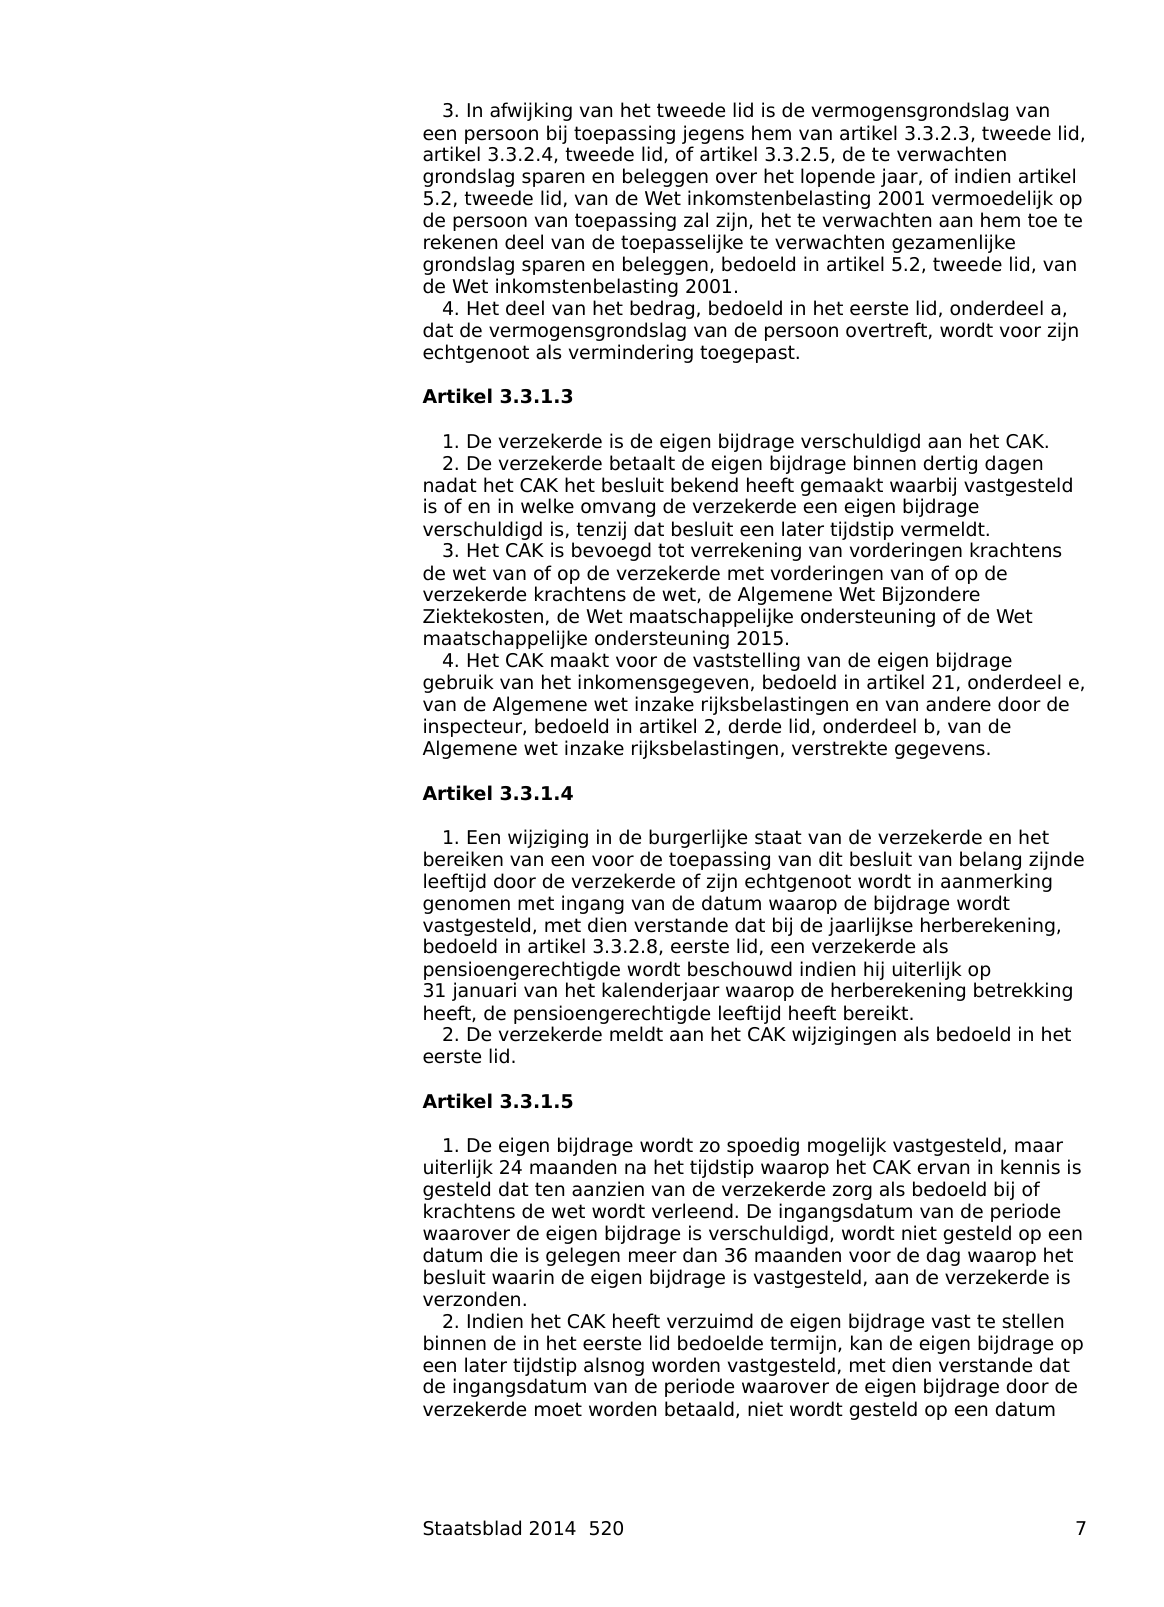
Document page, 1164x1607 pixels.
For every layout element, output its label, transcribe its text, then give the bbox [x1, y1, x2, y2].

text 2. De verzekerde betaalt de eigen bijdrage binnen dertig dagen nadat het CAK het besluit bekend heeft gemaakt waarbij vastgesteld is of en in welke omvang de verzekerde een eigen bijdrage verschuldigd is, tenzij dat besluit een later tijdstip vermeldt. [422, 452, 1087, 540]
text 2. De verzekerde meldt aan het CAK wijzigingen als bedoeld in het eerste lid. [422, 1024, 1087, 1068]
text 4. Het deel van het bedrag, bedoeld in het eerste lid, onderdeel a, dat de vermogensgrondslag van de persoon overtreft, wordt voor zijn echtgenoot als vermindering toegepast. [422, 298, 1087, 364]
text 1. De eigen bijdrage wordt zo spoedig mogelijk vastgesteld, maar uiterlijk 24 maanden na het tijdstip waarop het CAK ervan in kennis is gesteld dat ten aanzien van de verzekerde zorg als bedoeld bij of krachtens de wet wordt verleend. De ingangsdatum van de periode waarover de eigen bijdrage is verschuldigd, wordt niet gesteld op een datum die is gelegen meer dan 36 maanden voor de dag waarop het besluit waarin de eigen bijdrage is vastgesteld, aan de verzekerde is verzonden. [422, 1135, 1087, 1311]
text 4. Het CAK maakt voor de vaststelling van de eigen bijdrage gebruik van het inkomensgegeven, bedoeld in artikel 21, onderdeel e, van de Algemene wet inzake rijksbelastingen en van andere door de inspecteur, bedoeld in artikel 2, derde lid, onderdeel b, van de Algemene wet inzake rijksbelastingen, verstrekte gegevens. [422, 650, 1087, 760]
subtitle Artikel 3.3.1.3 [422, 386, 1087, 408]
subtitle Artikel 3.3.1.5 [422, 1091, 1087, 1112]
text 3. Het CAK is bevoegd tot verrekening van vorderingen krachtens de wet van of op de verzekerde met vorderingen van of op de verzekerde krachtens de wet, de Algemene Wet Bijzondere Ziektekosten, de Wet maatschappelijke ondersteuning of de Wet maatschappelijke ondersteuning 2015. [422, 540, 1087, 650]
subtitle Artikel 3.3.1.4 [422, 782, 1087, 804]
text 2. Indien het CAK heeft verzuimd de eigen bijdrage vast te stellen binnen de in het eerste lid bedoelde termijn, kan de eigen bijdrage op een later tijdstip alsnog worden vastgesteld, met dien verstande dat de ingangsdatum van de periode waarover de eigen bijdrage door de verzekerde moet worden betaald, niet wordt gesteld op een datum [422, 1311, 1087, 1420]
text 1. Een wijziging in de burgerlijke staat van de verzekerde en het bereiken van een voor de toepassing van dit besluit van belang zijnde leeftijd door de verzekerde of zijn echtgenoot wordt in aanmerking genomen met ingang van de datum waarop de bijdrage wordt vastgesteld, met dien verstande dat bij de jaarlijkse herberekening, bedoeld in artikel 3.3.2.8, eerste lid, een verzekerde als pensioengerechtigde wordt beschouwd indien hij uiterlijk op 31 januari van het kalenderjaar waarop de herberekening betrekking heeft, de pensioengerechtigde leeftijd heeft bereikt. [422, 827, 1087, 1024]
text 1. De verzekerde is de eigen bijdrage verschuldigd aan het CAK. [422, 431, 1087, 452]
text 3. In afwijking van het tweede lid is de vermogensgrondslag van een persoon bij toepassing jegens hem van artikel 3.3.2.3, tweede lid, artikel 3.3.2.4, tweede lid, of artikel 3.3.2.5, de te verwachten grondslag sparen en beleggen over het lopende jaar, of indien artikel 5.2, tweede lid, van de Wet inkomstenbelasting 2001 vermoedelijk op de persoon van toepassing zal zijn, het te verwachten aan hem toe te rekenen deel van de toepasselijke te verwachten gezamenlijke grondslag sparen en beleggen, bedoeld in artikel 5.2, tweede lid, van de Wet inkomstenbelasting 2001. [422, 100, 1087, 298]
